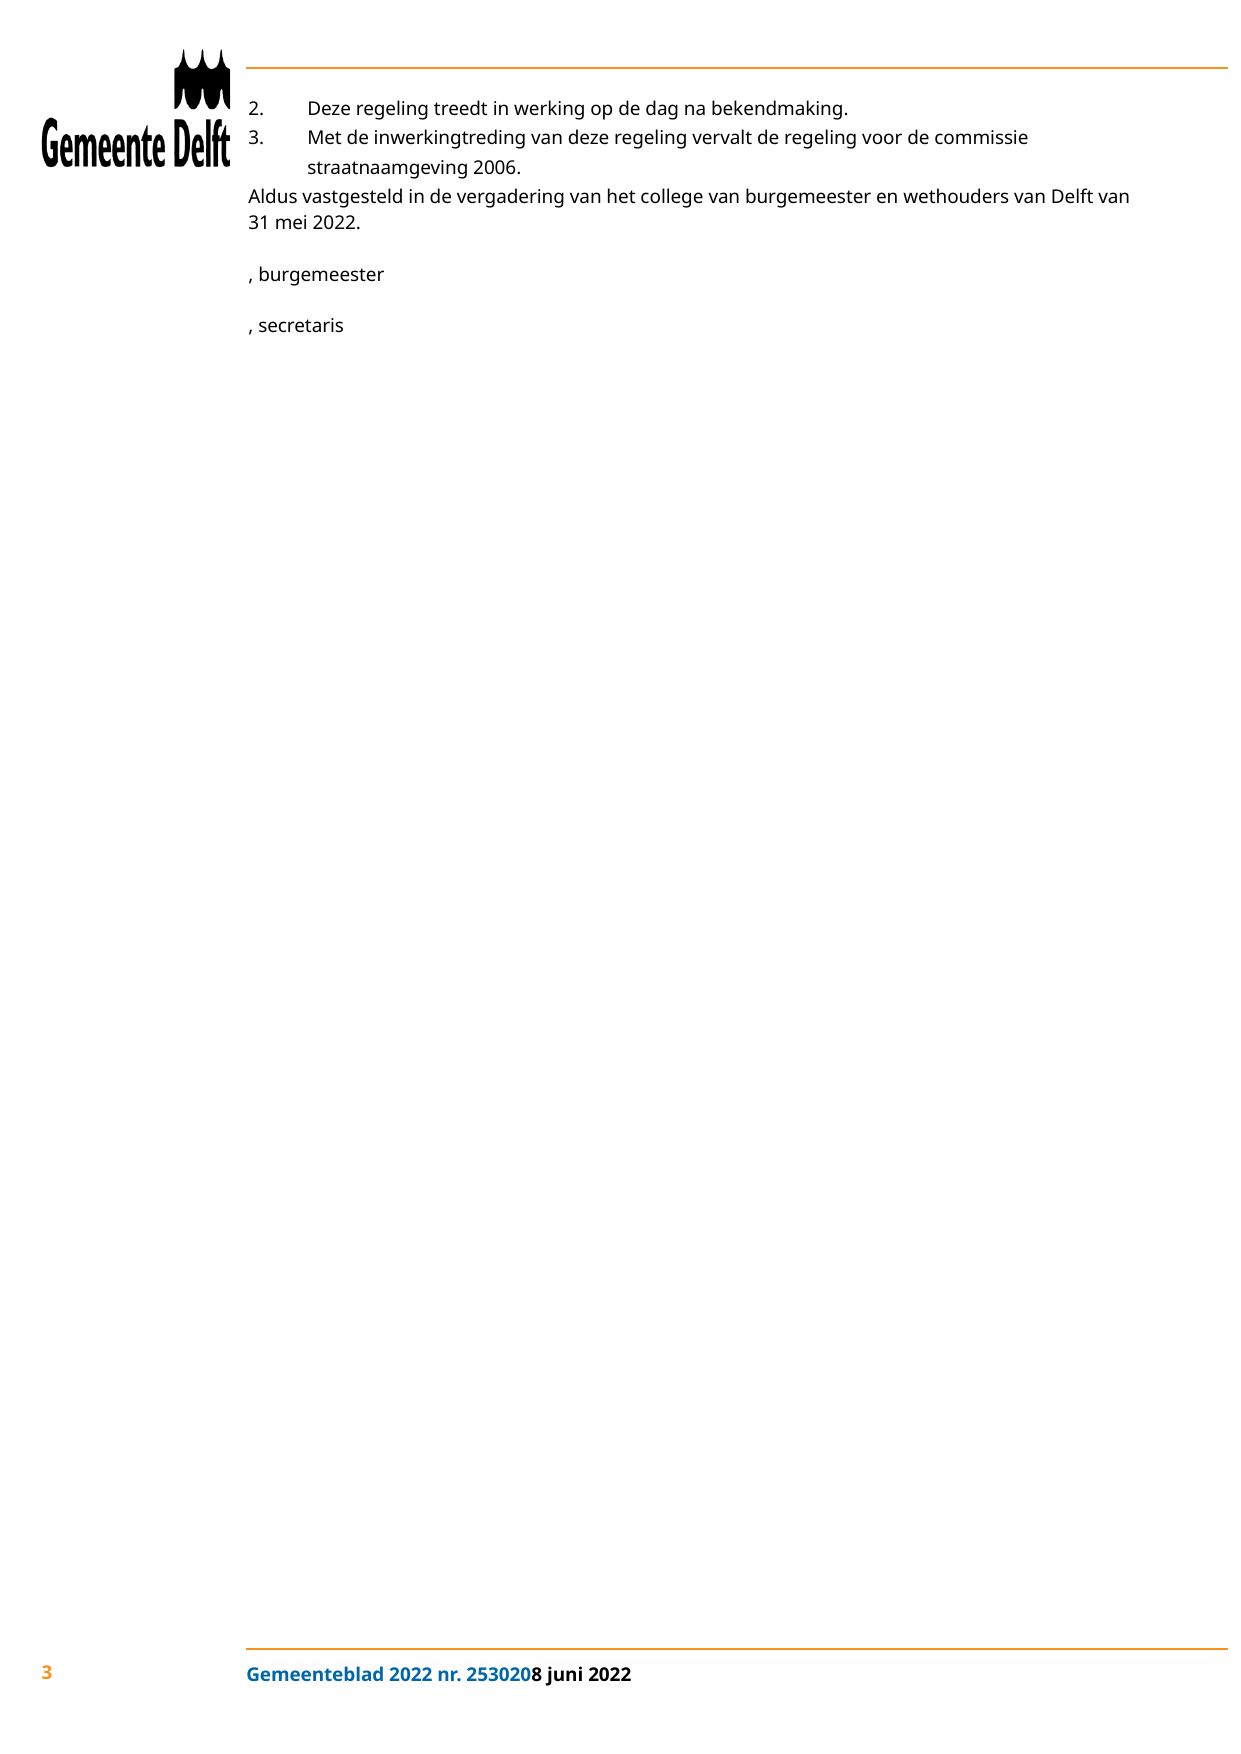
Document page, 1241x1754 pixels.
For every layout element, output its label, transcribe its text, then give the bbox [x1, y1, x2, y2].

list Deze regeling treedt in werking op de dag na bekendmaking. [248, 95, 1152, 121]
text , secretaris [248, 312, 1152, 338]
text Aldus vastgesteld in de vergadering van het college van burgemeester en wethouders van Delft van 31 mei 2022. [248, 183, 1152, 235]
text , burgemeester [248, 261, 1152, 286]
list Met de inwerkingtreding van deze regeling vervalt de regeling voor de commissie straatnaamgeving 2006. [248, 124, 1152, 180]
picture [41, 47, 231, 172]
